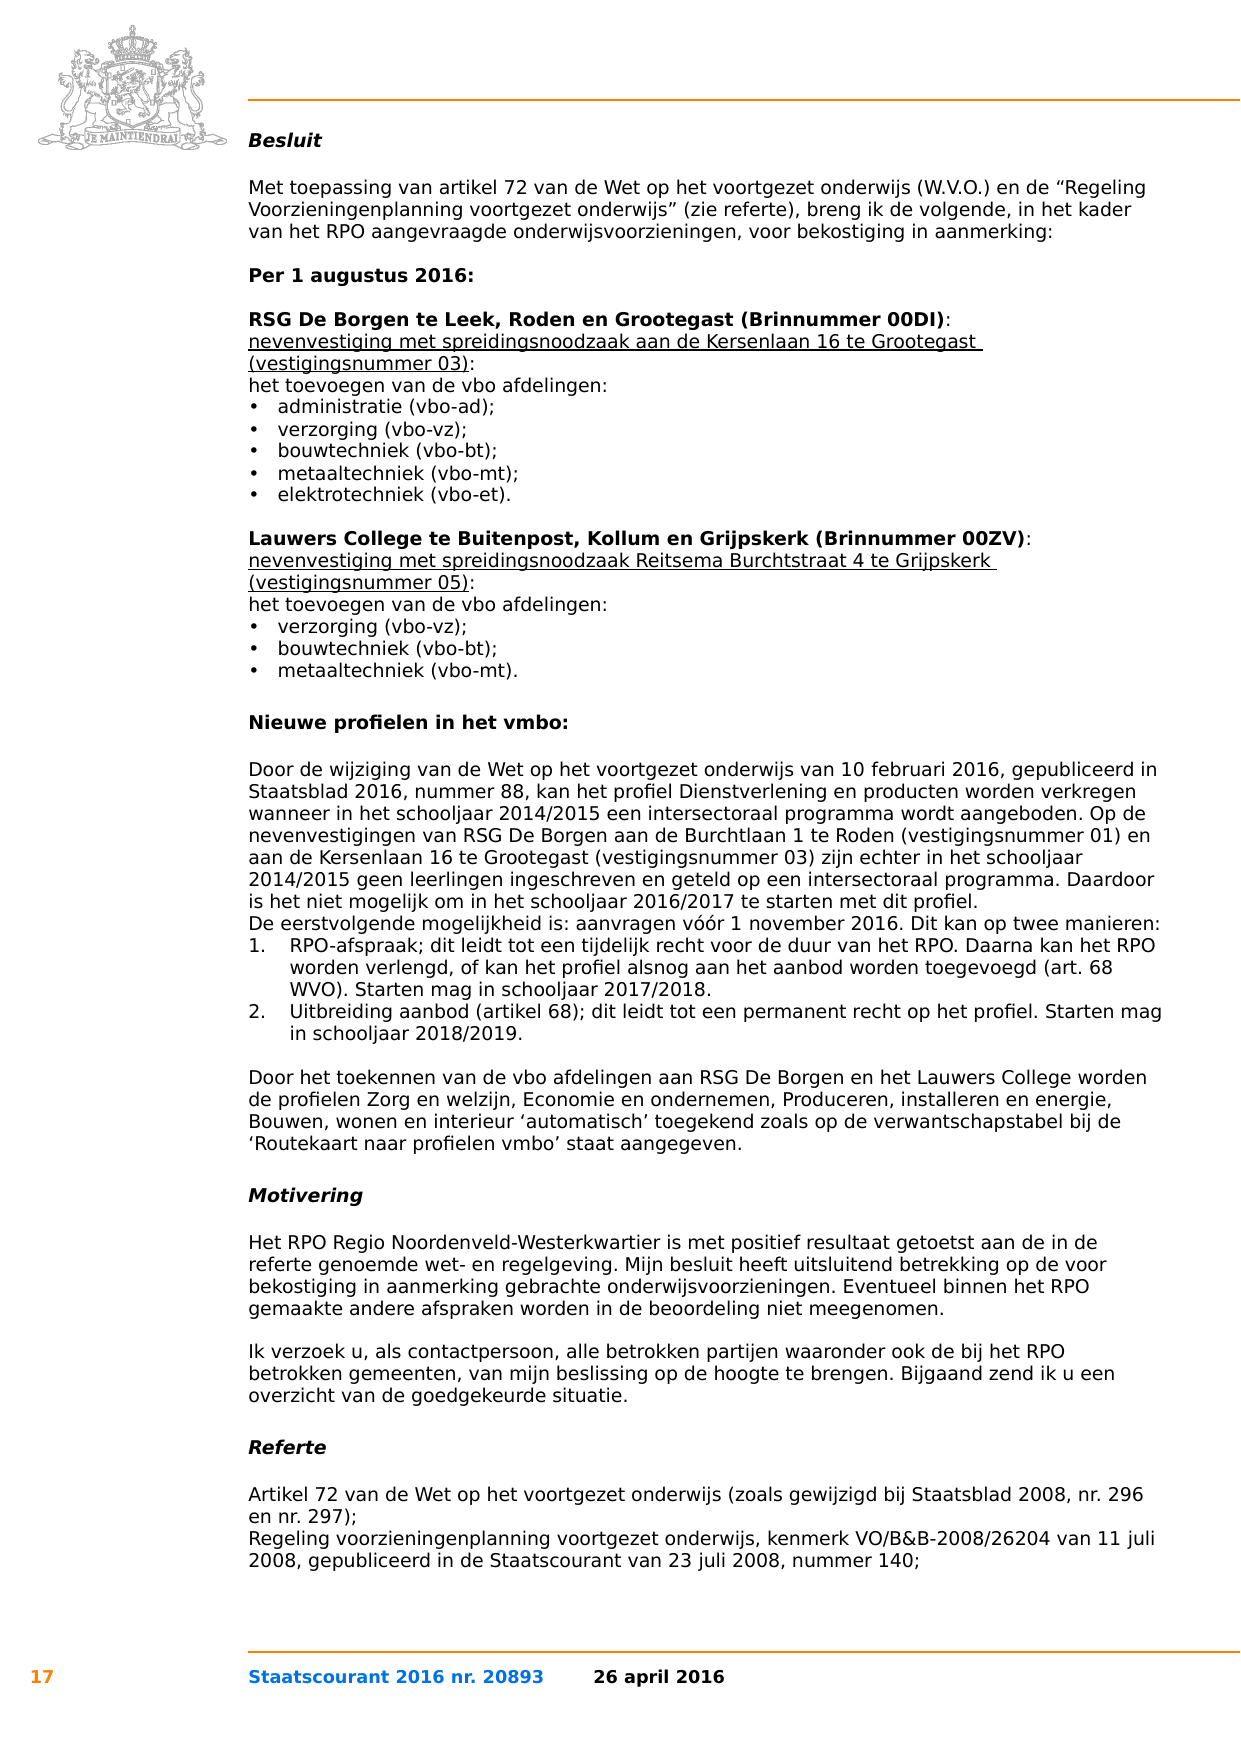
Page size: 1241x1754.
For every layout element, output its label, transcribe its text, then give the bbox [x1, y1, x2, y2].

text het toevoegen van de vbo afdelingen: [248, 374, 1163, 396]
text RSG De Borgen te Leek, Roden en Grootegast (Brinnummer 00DI): [248, 308, 1163, 331]
picture [38, 25, 227, 150]
text • administratie (vbo-ad); [248, 396, 1163, 418]
text • verzorging (vbo-vz); [248, 418, 1163, 440]
text Per 1 augustus 2016: [248, 265, 1163, 287]
text 1. RPO-afspraak; dit leidt tot een tijdelijk recht voor de duur van het RPO. Daarna kan het RPO worden verlengd, of kan het profiel alsnog aan het aanbod worden toegevoegd (art. 68 WVO). Starten mag in schooljaar 2017/2018. [248, 935, 1163, 1001]
text Ik verzoek u, als contactpersoon, alle betrokken partijen waaronder ook de bij het RPO betrokken gemeenten, van mijn beslissing op de hoogte te brengen. Bijgaand zend ik u een overzicht van de goedgekeurde situatie. [248, 1341, 1163, 1407]
text het toevoegen van de vbo afdelingen: [248, 594, 1163, 616]
subtitle Referte [248, 1437, 1163, 1459]
text • bouwtechniek (vbo-bt); [248, 638, 1163, 660]
text • elektrotechniek (vbo-et). [248, 484, 1163, 506]
subtitle Motivering [248, 1184, 1163, 1207]
text Regeling voorzieningenplanning voortgezet onderwijs, kenmerk VO/B&B-2008/26204 van 11 juli 2008, gepubliceerd in de Staatscourant van 23 juli 2008, nummer 140; [248, 1528, 1163, 1572]
subtitle Nieuwe profielen in het vmbo: [248, 712, 1163, 734]
text nevenvestiging met spreidingsnoodzaak aan de Kersenlaan 16 te Grootegast (vestigingsnummer 03): [248, 331, 1163, 374]
text De eerstvolgende mogelijkheid is: aanvragen vóór 1 november 2016. Dit kan op twee manieren: [248, 913, 1163, 935]
text Door de wijziging van de Wet op het voortgezet onderwijs van 10 februari 2016, gepubliceerd in Staatsblad 2016, nummer 88, kan het profiel Dienstverlening en producten worden verkregen wanneer in het schooljaar 2014/2015 een intersectoraal programma wordt aangeboden. Op de nevenvestigingen van RSG De Borgen aan de Burchtlaan 1 te Roden (vestigingsnummer 01) en aan de Kersenlaan 16 te Grootegast (vestigingsnummer 03) zijn echter in het schooljaar 2014/2015 geen leerlingen ingeschreven en geteld op een intersectoraal programma. Daardoor is het niet mogelijk om in het schooljaar 2016/2017 te starten met dit profiel. [248, 759, 1163, 913]
text Lauwers College te Buitenpost, Kollum en Grijpskerk (Brinnummer 00ZV): [248, 528, 1163, 550]
text • bouwtechniek (vbo-bt); [248, 440, 1163, 462]
text • verzorging (vbo-vz); [248, 616, 1163, 638]
text Door het toekennen van de vbo afdelingen aan RSG De Borgen en het Lauwers College worden de profielen Zorg en welzijn, Economie en ondernemen, Produceren, installeren en energie, Bouwen, wonen en interieur ‘automatisch’ toegekend zoals op de verwantschapstabel bij de ‘Routekaart naar profielen vmbo’ staat aangegeven. [248, 1067, 1163, 1154]
text Het RPO Regio Noordenveld-Westerkwartier is met positief resultaat getoetst aan de in de referte genoemde wet- en regelgeving. Mijn besluit heeft uitsluitend betrekking op de voor bekostiging in aanmerking gebrachte onderwijsvoorzieningen. Eventueel binnen het RPO gemaakte andere afspraken worden in de beoordeling niet meegenomen. [248, 1232, 1163, 1319]
subtitle Besluit [248, 130, 1163, 152]
text Artikel 72 van de Wet op het voortgezet onderwijs (zoals gewijzigd bij Staatsblad 2008, nr. 296 en nr. 297); [248, 1484, 1163, 1528]
text nevenvestiging met spreidingsnoodzaak Reitsema Burchtstraat 4 te Grijpskerk (vestigingsnummer 05): [248, 550, 1163, 594]
text • metaaltechniek (vbo-mt). [248, 660, 1163, 682]
text 2. Uitbreiding aanbod (artikel 68); dit leidt tot een permanent recht op het profiel. Starten mag in schooljaar 2018/2019. [248, 1001, 1163, 1045]
text Met toepassing van artikel 72 van de Wet op het voortgezet onderwijs (W.V.O.) en de “Regeling Voorzieningenplanning voortgezet onderwijs” (zie referte), breng ik de volgende, in het kader van het RPO aangevraagde onderwijsvoorzieningen, voor bekostiging in aanmerking: [248, 177, 1163, 243]
text • metaaltechniek (vbo-mt); [248, 462, 1163, 484]
